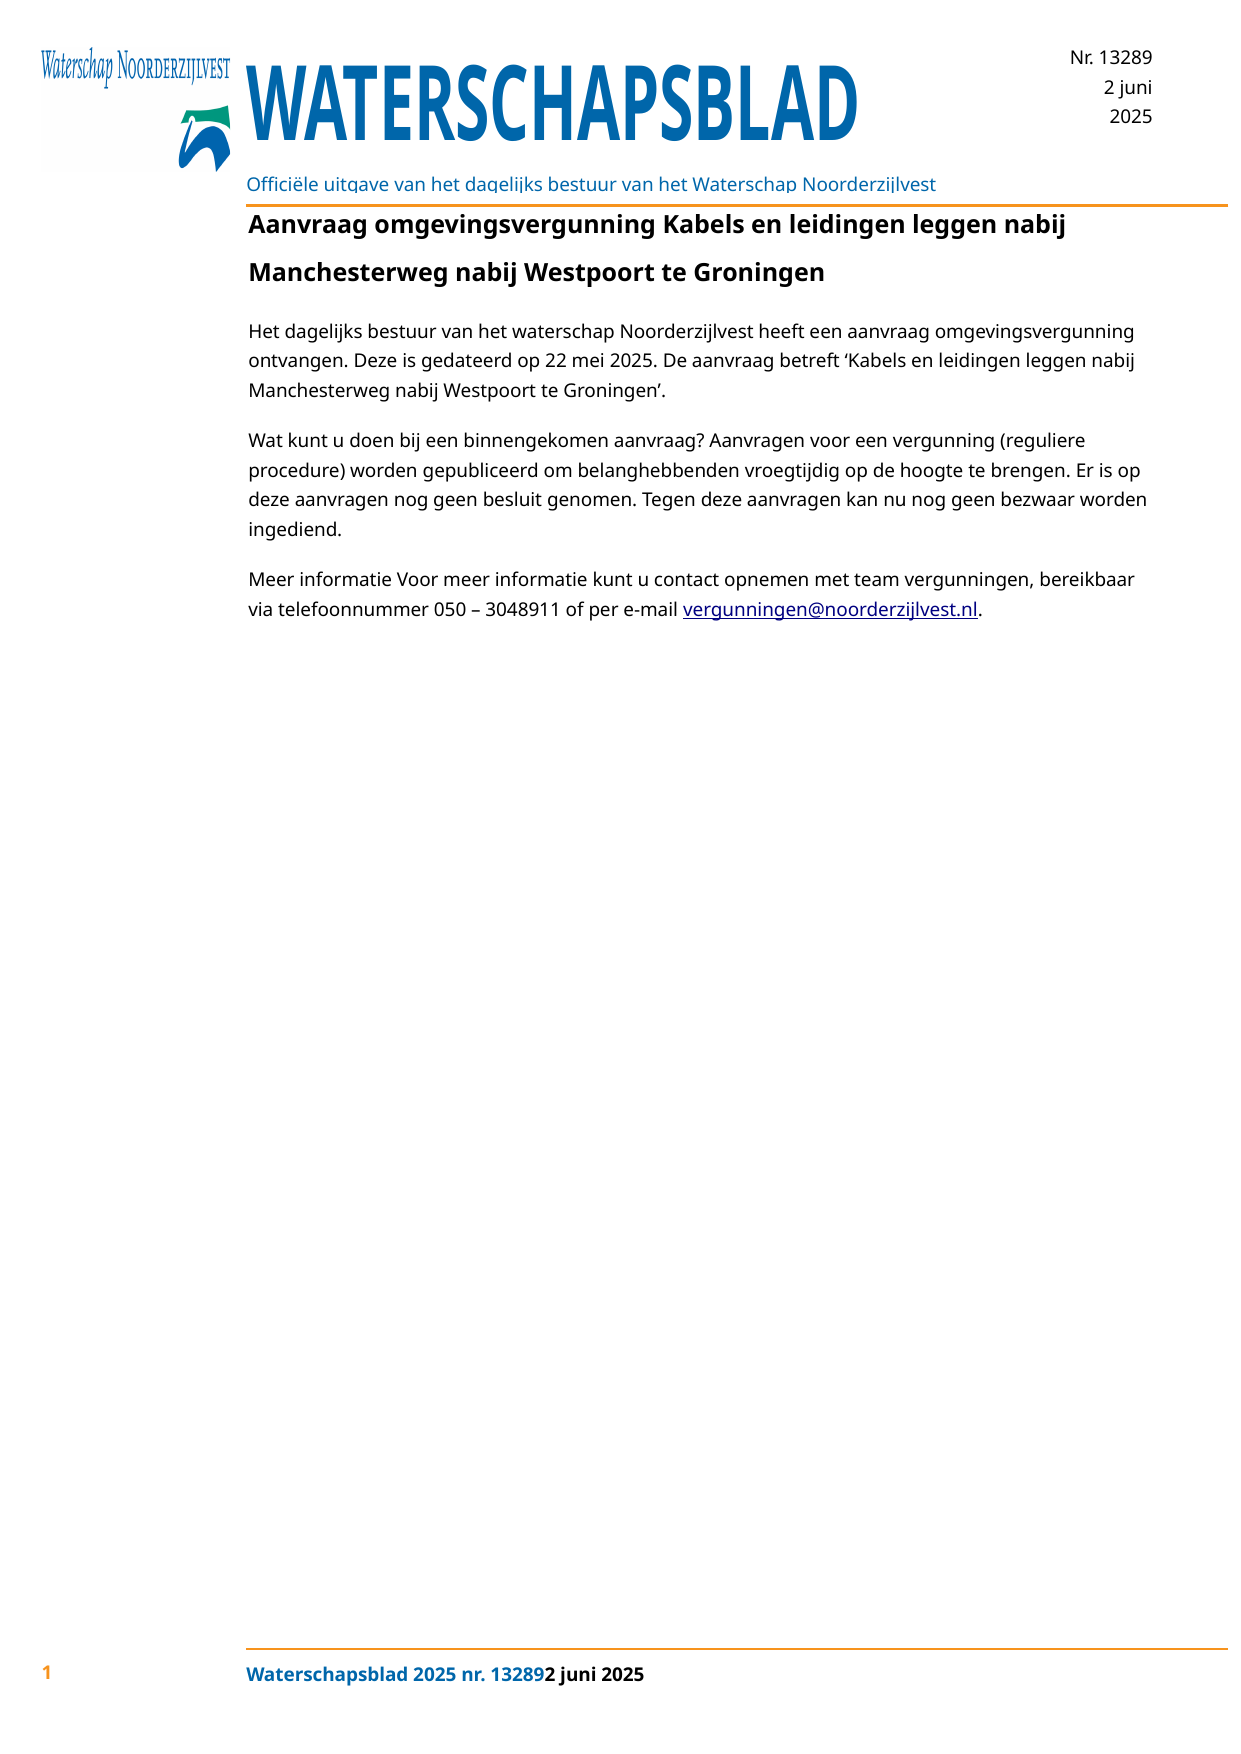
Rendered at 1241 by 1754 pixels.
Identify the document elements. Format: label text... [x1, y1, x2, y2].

picture [41, 47, 231, 172]
text Meer informatie Voor meer informatie kunt u contact opnemen met team vergunningen, bereikbaar via telefoonnummer 050 – 3048911 of per e-mail vergunningen@noorderzijlvest.nl. [248, 567, 1152, 622]
text Wat kunt u doen bij een binnengekomen aanvraag? Aanvragen voor een vergunning (reguliere procedure) worden gepubliceerd om belanghebbenden vroegtijdig op de hoogte te brengen. Er is op deze aanvragen nog geen besluit genomen. Tegen deze aanvragen kan nu nog geen bezwaar worden ingediend. [248, 427, 1152, 542]
text Het dagelijks bestuur van het waterschap Noorderzijlvest heeft een aanvraag omgevingsvergunning ontvangen. Deze is gedateerd op 22 mei 2025. De aanvraag betreft ‘Kabels en leidingen leggen nabij Manchesterweg nabij Westpoort te Groningen’. [248, 318, 1152, 403]
text Aanvraag omgevingsvergunning Kabels en leidingen leggen nabij Manchesterweg nabij Westpoort te Groningen [248, 207, 1152, 288]
